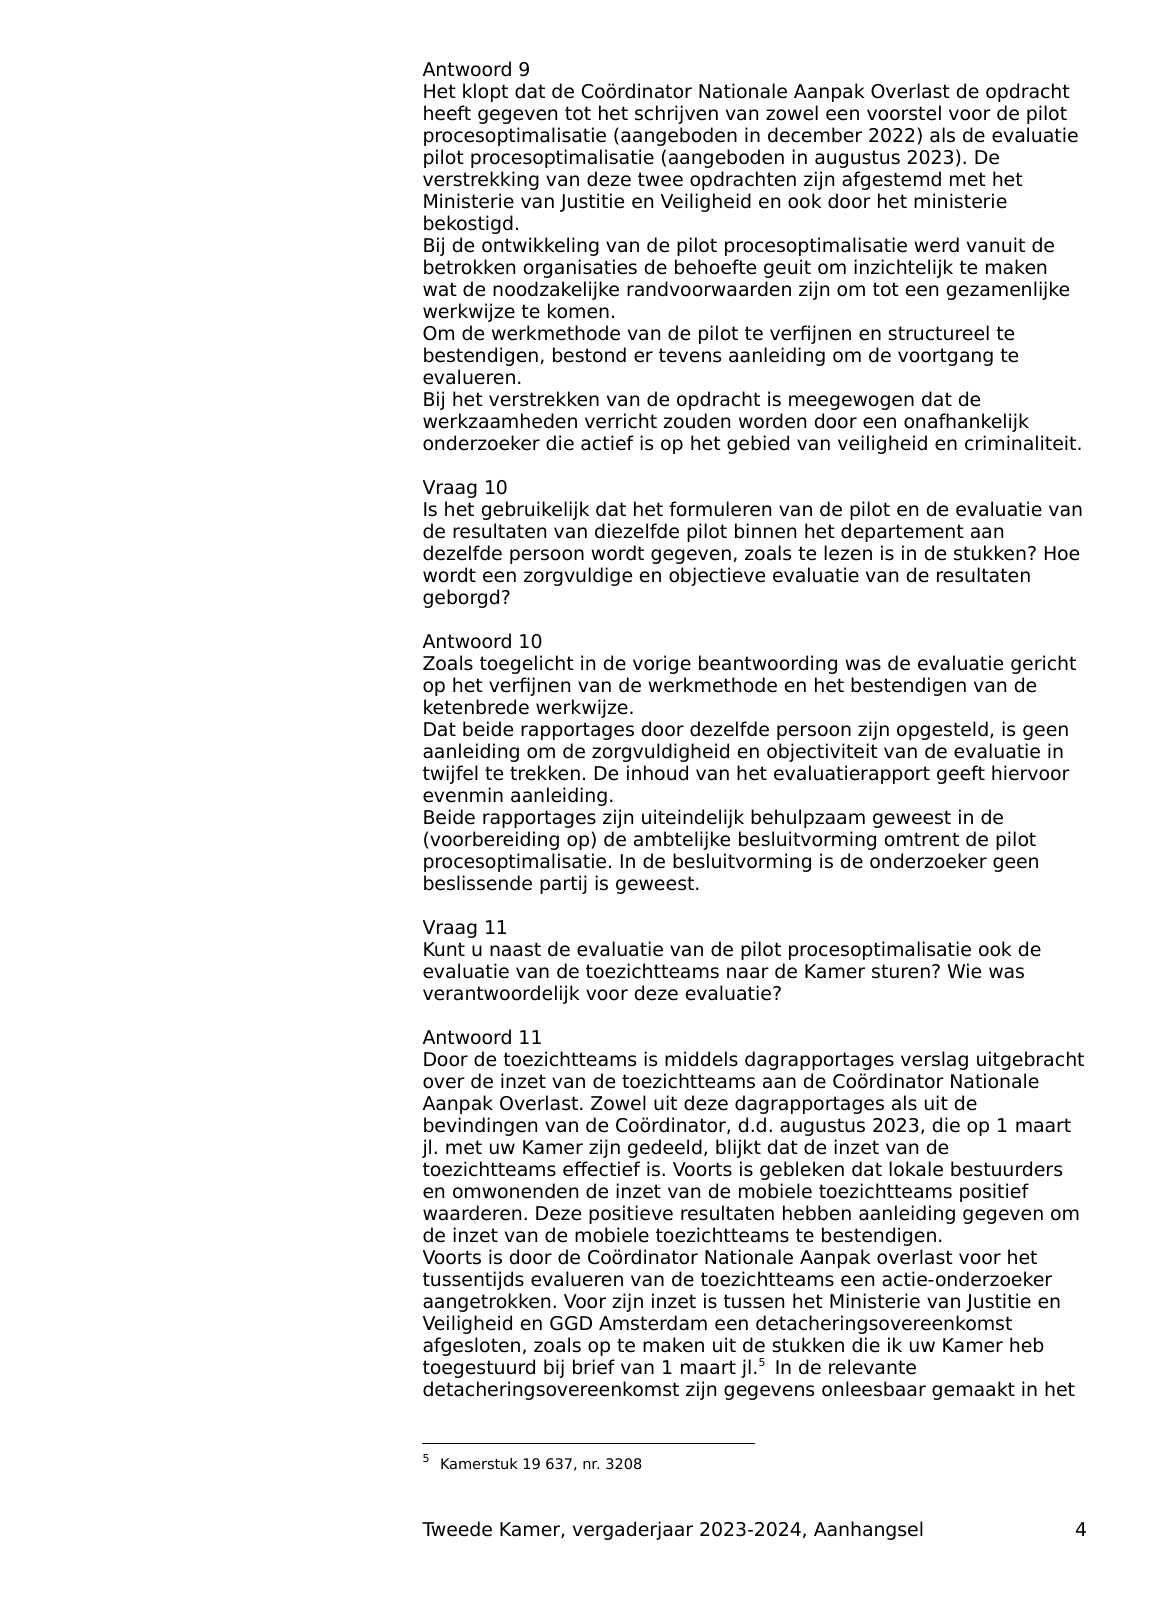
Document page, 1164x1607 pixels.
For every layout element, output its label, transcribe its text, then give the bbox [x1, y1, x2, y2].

text Het klopt dat de Coördinator Nationale Aanpak Overlast de opdracht heeft gegeven tot het schrijven van zowel een voorstel voor de pilot procesoptimalisatie (aangeboden in december 2022) als de evaluatie pilot procesoptimalisatie (aangeboden in augustus 2023). De verstrekking van deze twee opdrachten zijn afgestemd met het Ministerie van Justitie en Veiligheid en ook door het ministerie bekostigd. [422, 81, 1087, 235]
text Kunt u naast de evaluatie van de pilot procesoptimalisatie ook de evaluatie van de toezichtteams naar de Kamer sturen? Wie was verantwoordelijk voor deze evaluatie? [422, 939, 1087, 1005]
text Antwoord 11 [422, 1027, 1087, 1049]
text Bij het verstrekken van de opdracht is meegewogen dat de werkzaamheden verricht zouden worden door een onafhankelijk onderzoeker die actief is op het gebied van veiligheid en criminaliteit. [422, 389, 1087, 455]
text Antwoord 9 [422, 59, 1087, 81]
text Kamerstuk 19 637, nr. 3208 [422, 1452, 1087, 1474]
text Voorts is door de Coördinator Nationale Aanpak overlast voor het tussentijds evalueren van de toezichtteams een actie-onderzoeker aangetrokken. Voor zijn inzet is tussen het Ministerie van Justitie en Veiligheid en GGD Amsterdam een detacheringsovereenkomst afgesloten, zoals op te maken uit de stukken die ik uw Kamer heb toegestuurd bij brief van 1 maart jl. In de relevante detacheringsovereenkomst zijn gegevens onleesbaar gemaakt in het [422, 1247, 1087, 1401]
text Vraag 10 [422, 477, 1087, 499]
text Beide rapportages zijn uiteindelijk behulpzaam geweest in de (voorbereiding op) de ambtelijke besluitvorming omtrent de pilot procesoptimalisatie. In de besluitvorming is de onderzoeker geen beslissende partij is geweest. [422, 807, 1087, 895]
text Vraag 11 [422, 917, 1087, 939]
text Is het gebruikelijk dat het formuleren van de pilot en de evaluatie van de resultaten van diezelfde pilot binnen het departement aan dezelfde persoon wordt gegeven, zoals te lezen is in de stukken? Hoe wordt een zorgvuldige en objectieve evaluatie van de resultaten geborgd? [422, 499, 1087, 609]
text Antwoord 10 [422, 631, 1087, 653]
text Om de werkmethode van de pilot te verfijnen en structureel te bestendigen, bestond er tevens aanleiding om de voortgang te evalueren. [422, 323, 1087, 389]
text Door de toezichtteams is middels dagrapportages verslag uitgebracht over de inzet van de toezichtteams aan de Coördinator Nationale Aanpak Overlast. Zowel uit deze dagrapportages als uit de bevindingen van de Coördinator, d.d. augustus 2023, die op 1 maart jl. met uw Kamer zijn gedeeld, blijkt dat de inzet van de toezichtteams effectief is. Voorts is gebleken dat lokale bestuurders en omwonenden de inzet van de mobiele toezichtteams positief waarderen. Deze positieve resultaten hebben aanleiding gegeven om de inzet van de mobiele toezichtteams te bestendigen. [422, 1049, 1087, 1247]
text Dat beide rapportages door dezelfde persoon zijn opgesteld, is geen aanleiding om de zorgvuldigheid en objectiviteit van de evaluatie in twijfel te trekken. De inhoud van het evaluatierapport geeft hiervoor evenmin aanleiding. [422, 719, 1087, 807]
text Zoals toegelicht in de vorige beantwoording was de evaluatie gericht op het verfijnen van de werkmethode en het bestendigen van de ketenbrede werkwijze. [422, 653, 1087, 719]
text Bij de ontwikkeling van de pilot procesoptimalisatie werd vanuit de betrokken organisaties de behoefte geuit om inzichtelijk te maken wat de noodzakelijke randvoorwaarden zijn om tot een gezamenlijke werkwijze te komen. [422, 235, 1087, 323]
